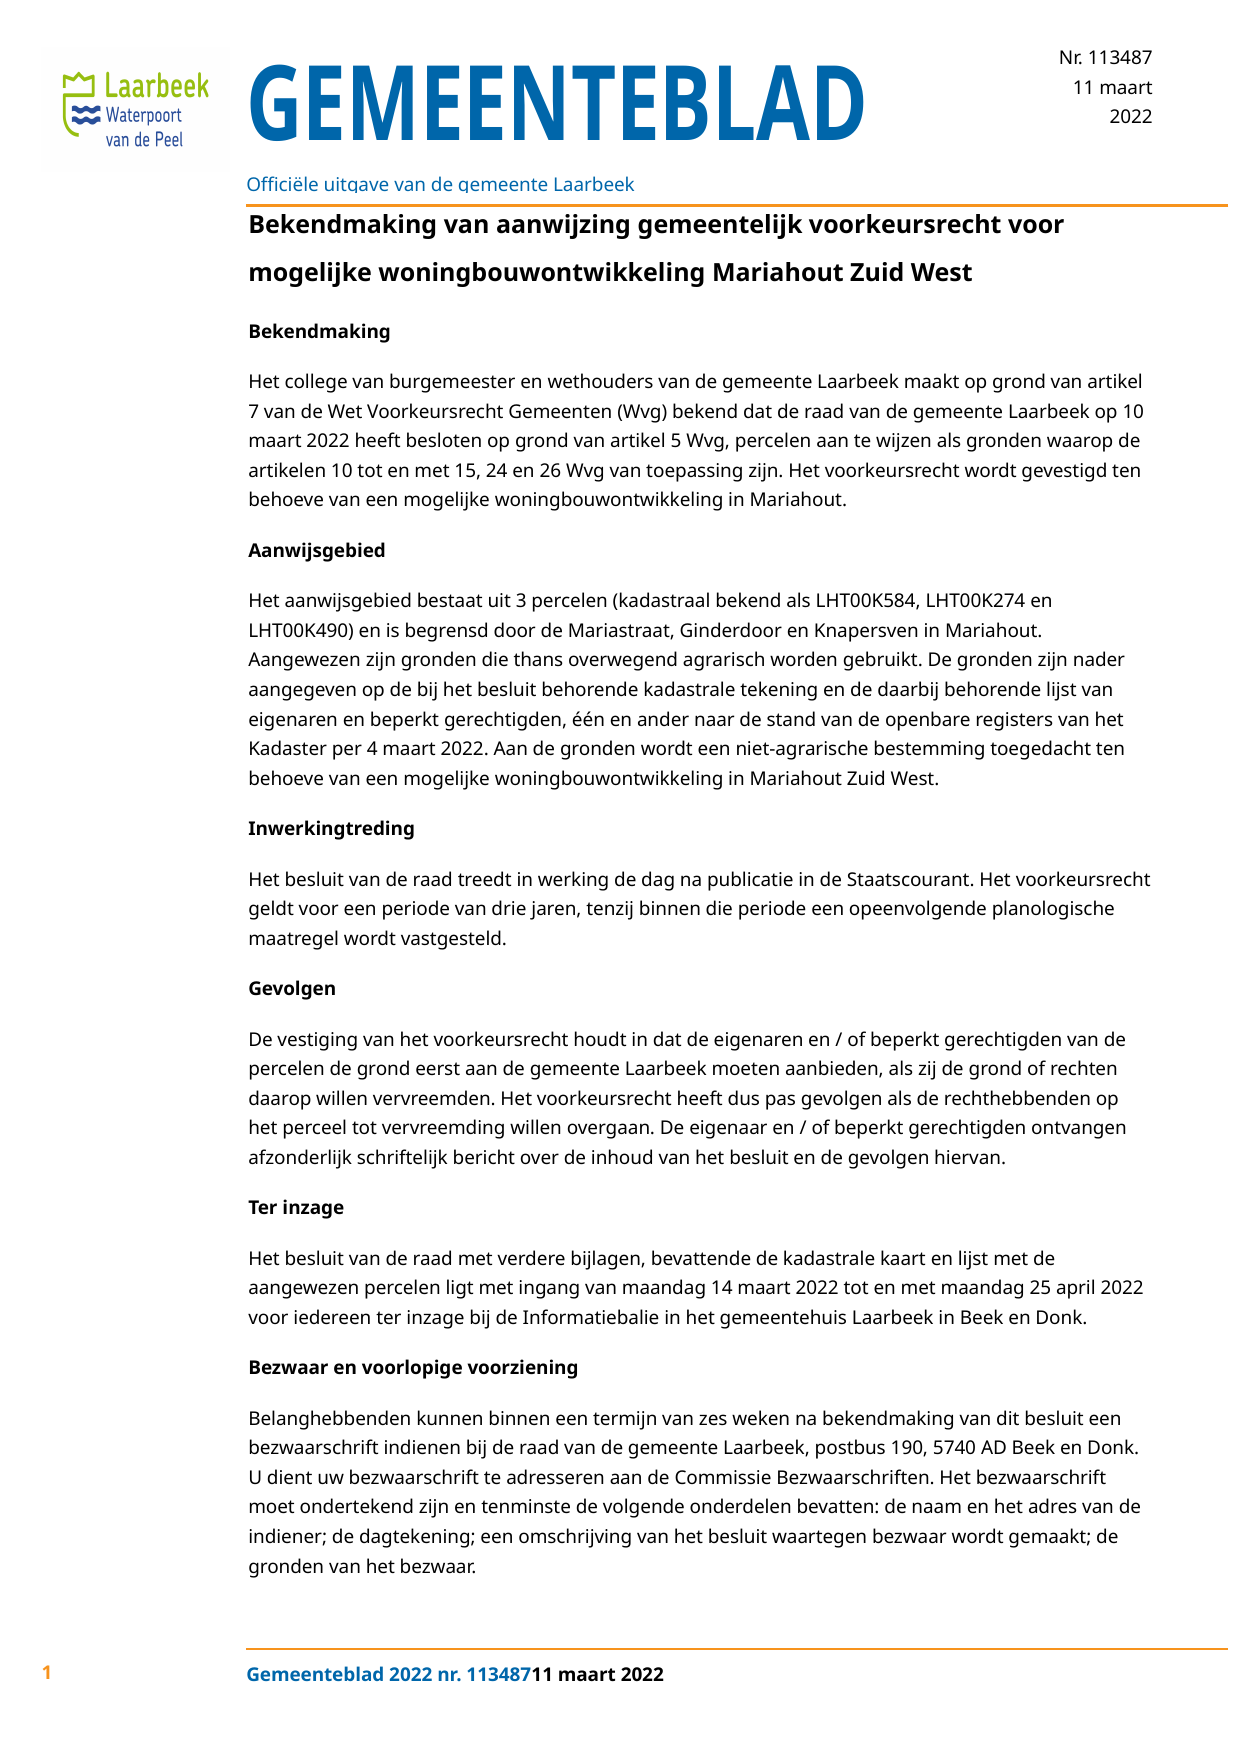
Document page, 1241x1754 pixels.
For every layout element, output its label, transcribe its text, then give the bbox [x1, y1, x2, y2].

text Inwerkingtreding [248, 815, 1152, 841]
text Ter inzage [248, 1194, 1152, 1220]
text Belanghebbenden kunnen binnen een termijn van zes weken na bekendmaking van dit besluit een bezwaarschrift indienen bij de raad van de gemeente Laarbeek, postbus 190, 5740 AD Beek en Donk. U dient uw bezwaarschrift te adresseren aan de Commissie Bezwaarschriften. Het bezwaarschrift moet ondertekend zijn en tenminste de volgende onderdelen bevatten: de naam en het adres van de indiener; de dagtekening; een omschrijving van het besluit waartegen bezwaar wordt gemaakt; de gronden van het bezwaar. [248, 1405, 1152, 1579]
text Gevolgen [248, 975, 1152, 1001]
text Bekendmaking [248, 318, 1152, 344]
text Het aanwijsgebied bestaat uit 3 percelen (kadastraal bekend als LHT00K584, LHT00K274 en LHT00K490) en is begrensd door de Mariastraat, Ginderdoor en Knapersven in Mariahout. Aangewezen zijn gronden die thans overwegend agrarisch worden gebruikt. De gronden zijn nader aangegeven op de bij het besluit behorende kadastrale tekening en de daarbij behorende lijst van eigenaren en beperkt gerechtigden, één en ander naar de stand van de openbare registers van het Kadaster per 4 maart 2022. Aan de gronden wordt een niet-agrarische bestemming toegedacht ten behoeve van een mogelijke woningbouwontwikkeling in Mariahout Zuid West. [248, 587, 1152, 791]
text Bezwaar en voorlopige voorziening [248, 1354, 1152, 1380]
text De vestiging van het voorkeursrecht houdt in dat de eigenaren en / of beperkt gerechtigden van de percelen de grond eerst aan de gemeente Laarbeek moeten aanbieden, als zij de grond of rechten daarop willen vervreemden. Het voorkeursrecht heeft dus pas gevolgen als de rechthebbenden op het perceel tot vervreemding willen overgaan. De eigenaar en / of beperkt gerechtigden ontvangen afzonderlijk schriftelijk bericht over de inhoud van het besluit en de gevolgen hiervan. [248, 1026, 1152, 1170]
text Bekendmaking van aanwijzing gemeentelijk voorkeursrecht voor mogelijke woningbouwontwikkeling Mariahout Zuid West [248, 207, 1152, 288]
picture [41, 47, 231, 172]
text Aanwijsgebied [248, 537, 1152, 563]
text Het college van burgemeester en wethouders van de gemeente Laarbeek maakt op grond van artikel 7 van de Wet Voorkeursrecht Gemeenten (Wvg) bekend dat de raad van de gemeente Laarbeek op 10 maart 2022 heeft besloten op grond van artikel 5 Wvg, percelen aan te wijzen als gronden waarop de artikelen 10 tot en met 15, 24 en 26 Wvg van toepassing zijn. Het voorkeursrecht wordt gevestigd ten behoeve van een mogelijke woningbouwontwikkeling in Mariahout. [248, 368, 1152, 512]
text Het besluit van de raad treedt in werking de dag na publicatie in de Staatscourant. Het voorkeursrecht geldt voor een periode van drie jaren, tenzij binnen die periode een opeenvolgende planologische maatregel wordt vastgesteld. [248, 866, 1152, 951]
text Het besluit van de raad met verdere bijlagen, bevattende de kadastrale kaart en lijst met de aangewezen percelen ligt met ingang van maandag 14 maart 2022 tot en met maandag 25 april 2022 voor iedereen ter inzage bij de Informatiebalie in het gemeentehuis Laarbeek in Beek en Donk. [248, 1245, 1152, 1330]
